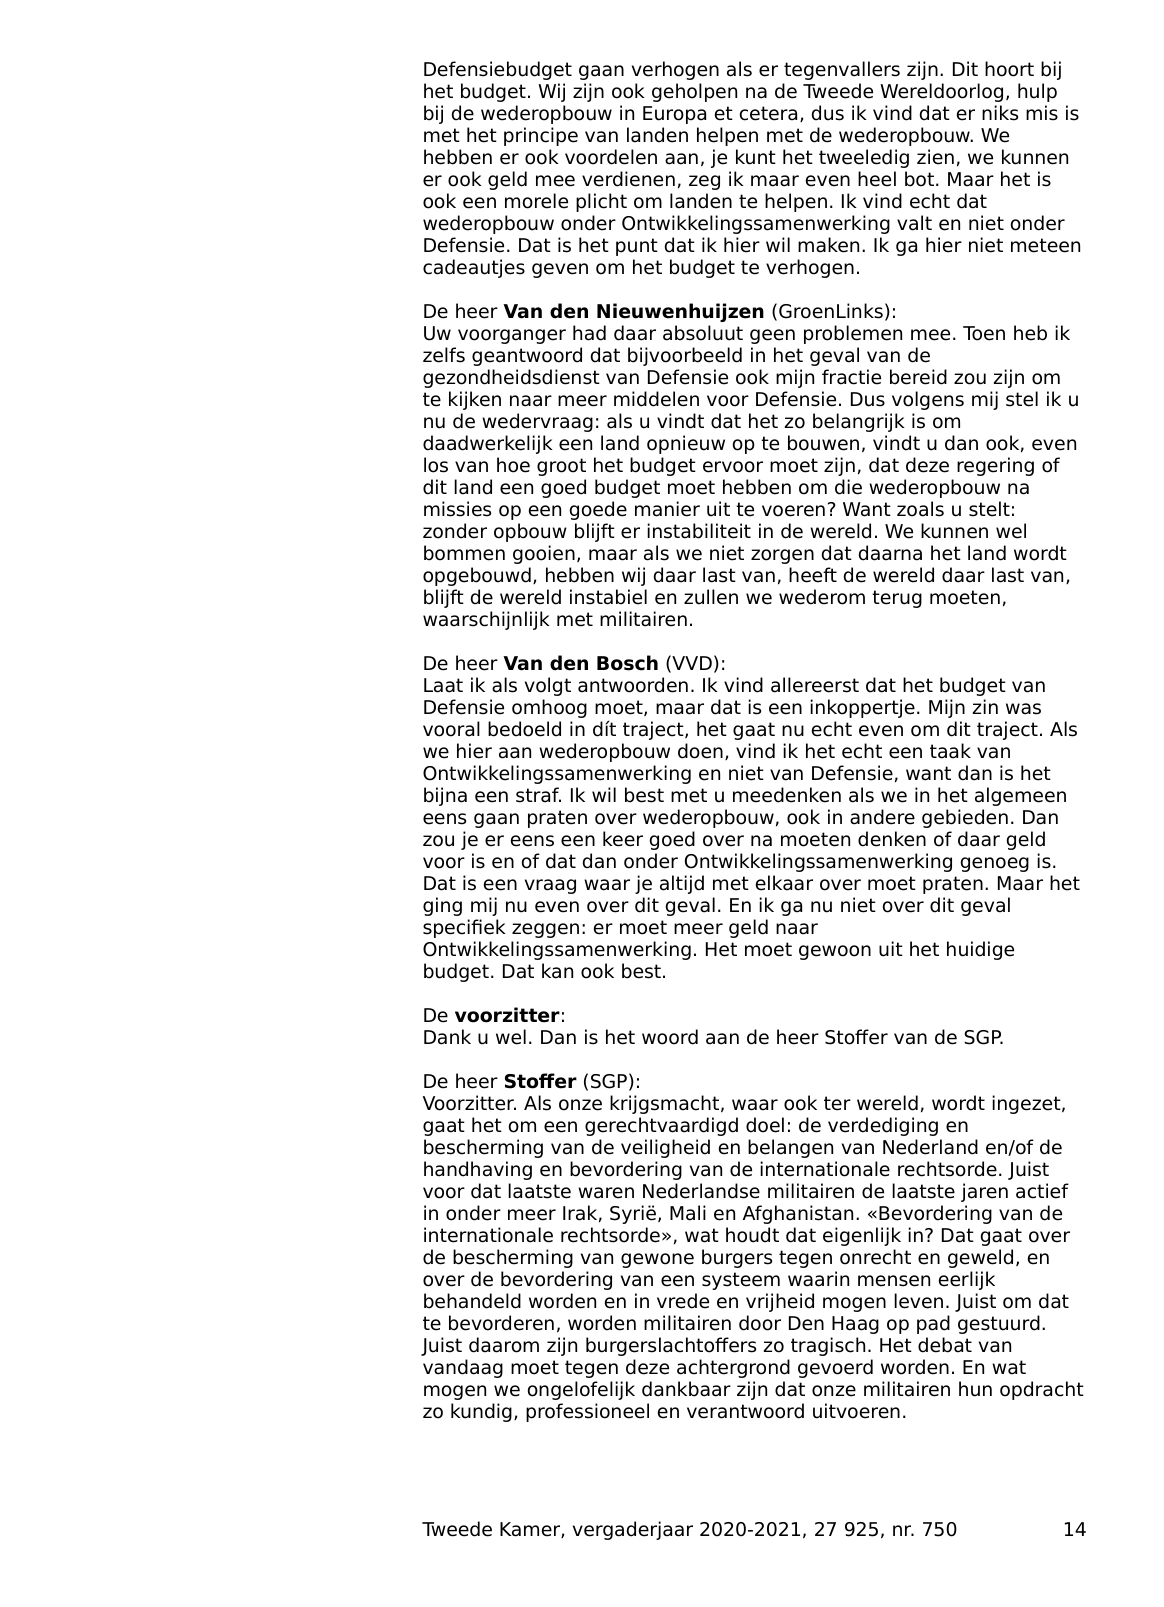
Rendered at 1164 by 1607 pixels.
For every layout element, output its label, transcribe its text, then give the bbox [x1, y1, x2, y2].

text De heer Van den Bosch (VVD): [422, 653, 1087, 675]
text Laat ik als volgt antwoorden. Ik vind allereerst dat het budget van Defensie omhoog moet, maar dat is een inkoppertje. Mijn zin was vooral bedoeld in dít traject, het gaat nu echt even om dit traject. Als we hier aan wederopbouw doen, vind ik het echt een taak van Ontwikkelingssamenwerking en niet van Defensie, want dan is het bijna een straf. Ik wil best met u meedenken als we in het algemeen eens gaan praten over wederopbouw, ook in andere gebieden. Dan zou je er eens een keer goed over na moeten denken of daar geld voor is en of dat dan onder Ontwikkelingssamenwerking genoeg is. Dat is een vraag waar je altijd met elkaar over moet praten. Maar het ging mij nu even over dit geval. En ik ga nu niet over dit geval specifiek zeggen: er moet meer geld naar Ontwikkelingssamenwerking. Het moet gewoon uit het huidige budget. Dat kan ook best. [422, 675, 1087, 983]
text Uw voorganger had daar absoluut geen problemen mee. Toen heb ik zelfs geantwoord dat bijvoorbeeld in het geval van de gezondheidsdienst van Defensie ook mijn fractie bereid zou zijn om te kijken naar meer middelen voor Defensie. Dus volgens mij stel ik u nu de wedervraag: als u vindt dat het zo belangrijk is om daadwerkelijk een land opnieuw op te bouwen, vindt u dan ook, even los van hoe groot het budget ervoor moet zijn, dat deze regering of dit land een goed budget moet hebben om die wederopbouw na missies op een goede manier uit te voeren? Want zoals u stelt: zonder opbouw blijft er instabiliteit in de wereld. We kunnen wel bommen gooien, maar als we niet zorgen dat daarna het land wordt opgebouwd, hebben wij daar last van, heeft de wereld daar last van, blijft de wereld instabiel en zullen we wederom terug moeten, waarschijnlijk met militairen. [422, 323, 1087, 631]
text De heer Van den Nieuwenhuijzen (GroenLinks): [422, 301, 1087, 323]
text De voorzitter: [422, 1005, 1087, 1027]
text Voorzitter. Als onze krijgsmacht, waar ook ter wereld, wordt ingezet, gaat het om een gerechtvaardigd doel: de verdediging en bescherming van de veiligheid en belangen van Nederland en/of de handhaving en bevordering van de internationale rechtsorde. Juist voor dat laatste waren Nederlandse militairen de laatste jaren actief in onder meer Irak, Syrië, Mali en Afghanistan. «Bevordering van de internationale rechtsorde», wat houdt dat eigenlijk in? Dat gaat over de bescherming van gewone burgers tegen onrecht en geweld, en over de bevordering van een systeem waarin mensen eerlijk behandeld worden en in vrede en vrijheid mogen leven. Juist om dat te bevorderen, worden militairen door Den Haag op pad gestuurd. Juist daarom zijn burgerslachtoffers zo tragisch. Het debat van vandaag moet tegen deze achtergrond gevoerd worden. En wat mogen we ongelofelijk dankbaar zijn dat onze militairen hun opdracht zo kundig, professioneel en verantwoord uitvoeren. [422, 1093, 1087, 1423]
text De heer Stoffer (SGP): [422, 1071, 1087, 1093]
text Dank u wel. Dan is het woord aan de heer Stoffer van de SGP. [422, 1027, 1087, 1049]
text Defensiebudget gaan verhogen als er tegenvallers zijn. Dit hoort bij het budget. Wij zijn ook geholpen na de Tweede Wereldoorlog, hulp bij de wederopbouw in Europa et cetera, dus ik vind dat er niks mis is met het principe van landen helpen met de wederopbouw. We hebben er ook voordelen aan, je kunt het tweeledig zien, we kunnen er ook geld mee verdienen, zeg ik maar even heel bot. Maar het is ook een morele plicht om landen te helpen. Ik vind echt dat wederopbouw onder Ontwikkelingssamenwerking valt en niet onder Defensie. Dat is het punt dat ik hier wil maken. Ik ga hier niet meteen cadeautjes geven om het budget te verhogen. [422, 59, 1087, 279]
